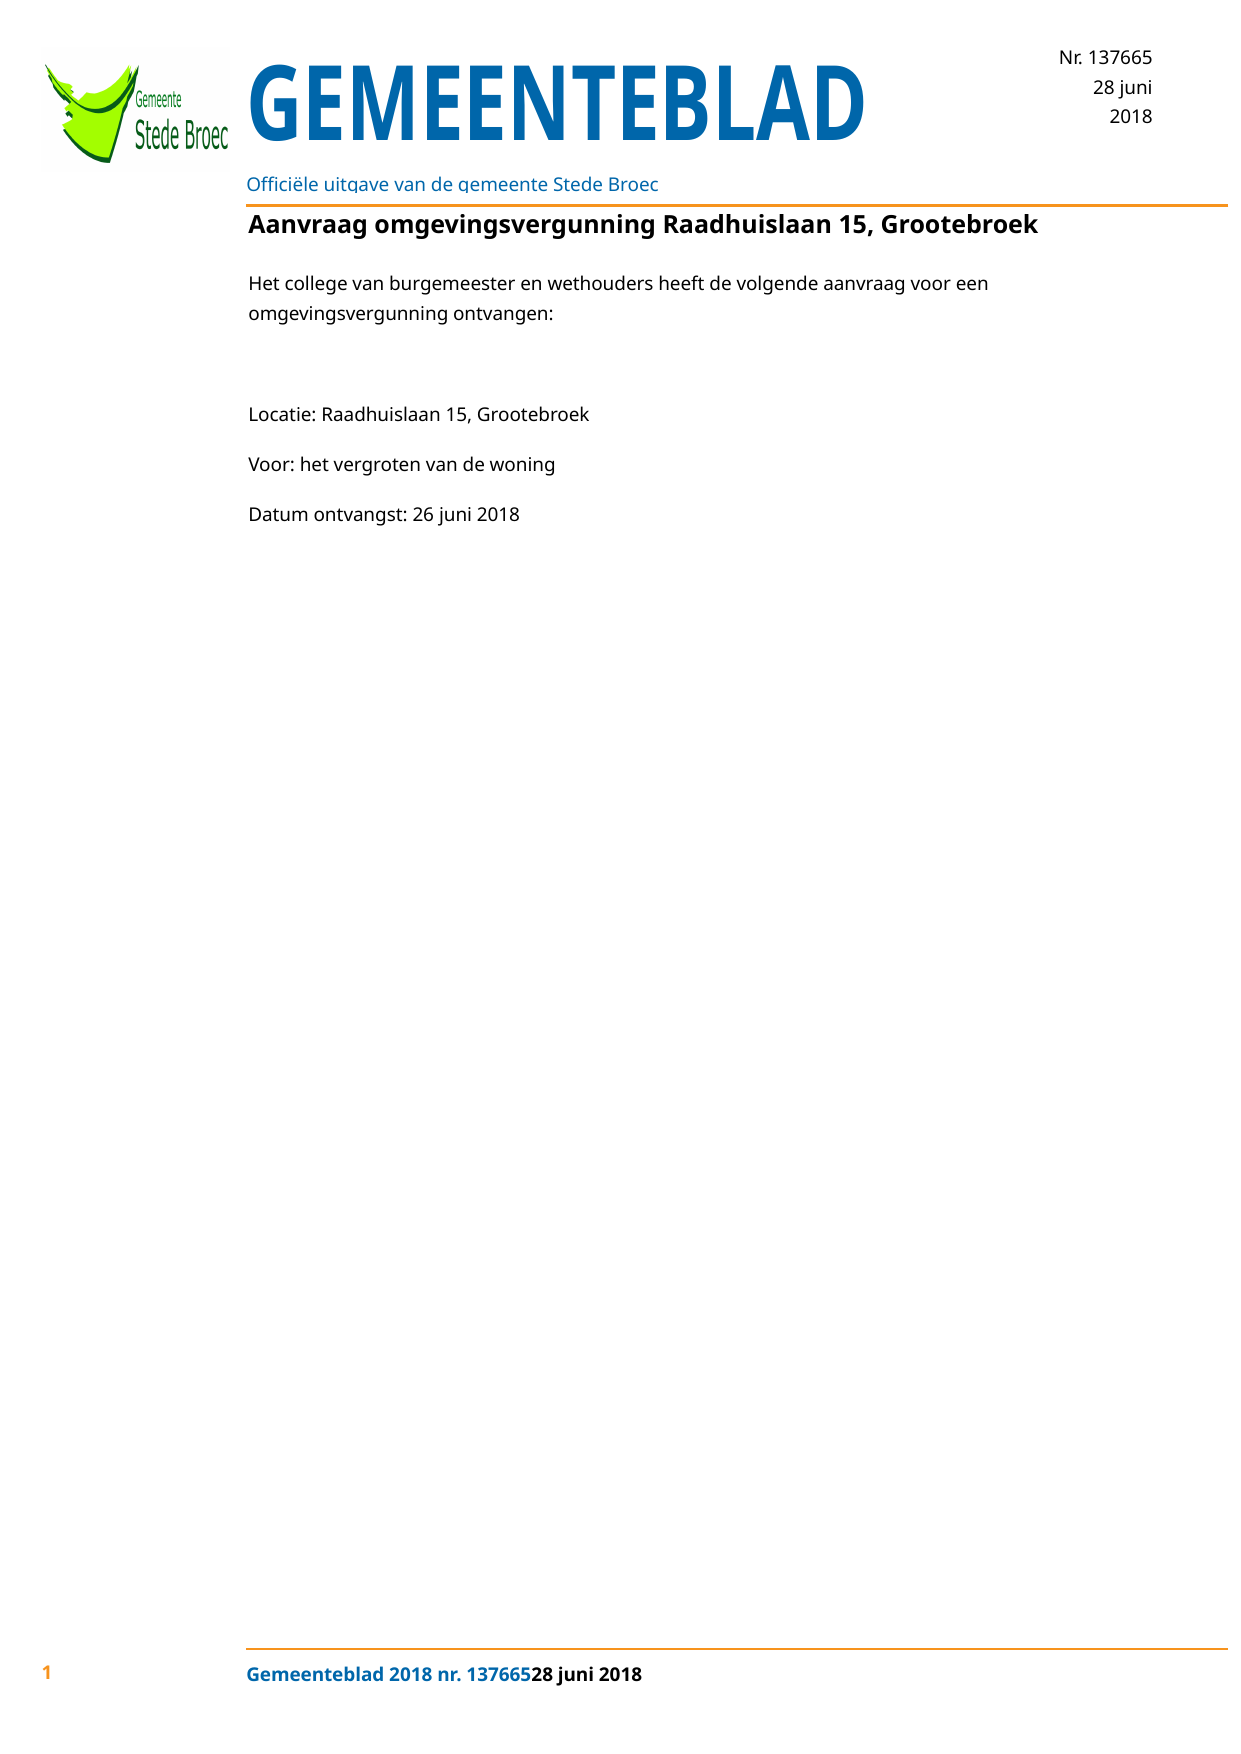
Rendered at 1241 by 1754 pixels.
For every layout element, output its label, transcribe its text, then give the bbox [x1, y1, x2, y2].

text Voor: het vergroten van de woning [248, 451, 1152, 477]
text Datum ontvangst: 26 juni 2018 [248, 502, 1152, 527]
picture [41, 47, 231, 172]
text Aanvraag omgevingsvergunning Raadhuislaan 15, Grootebroek [248, 207, 1152, 241]
text Locatie: Raadhuislaan 15, Grootebroek [248, 401, 1152, 426]
text Het college van burgemeester en wethouders heeft de volgende aanvraag voor een omgevingsvergunning ontvangen: [248, 270, 1152, 326]
